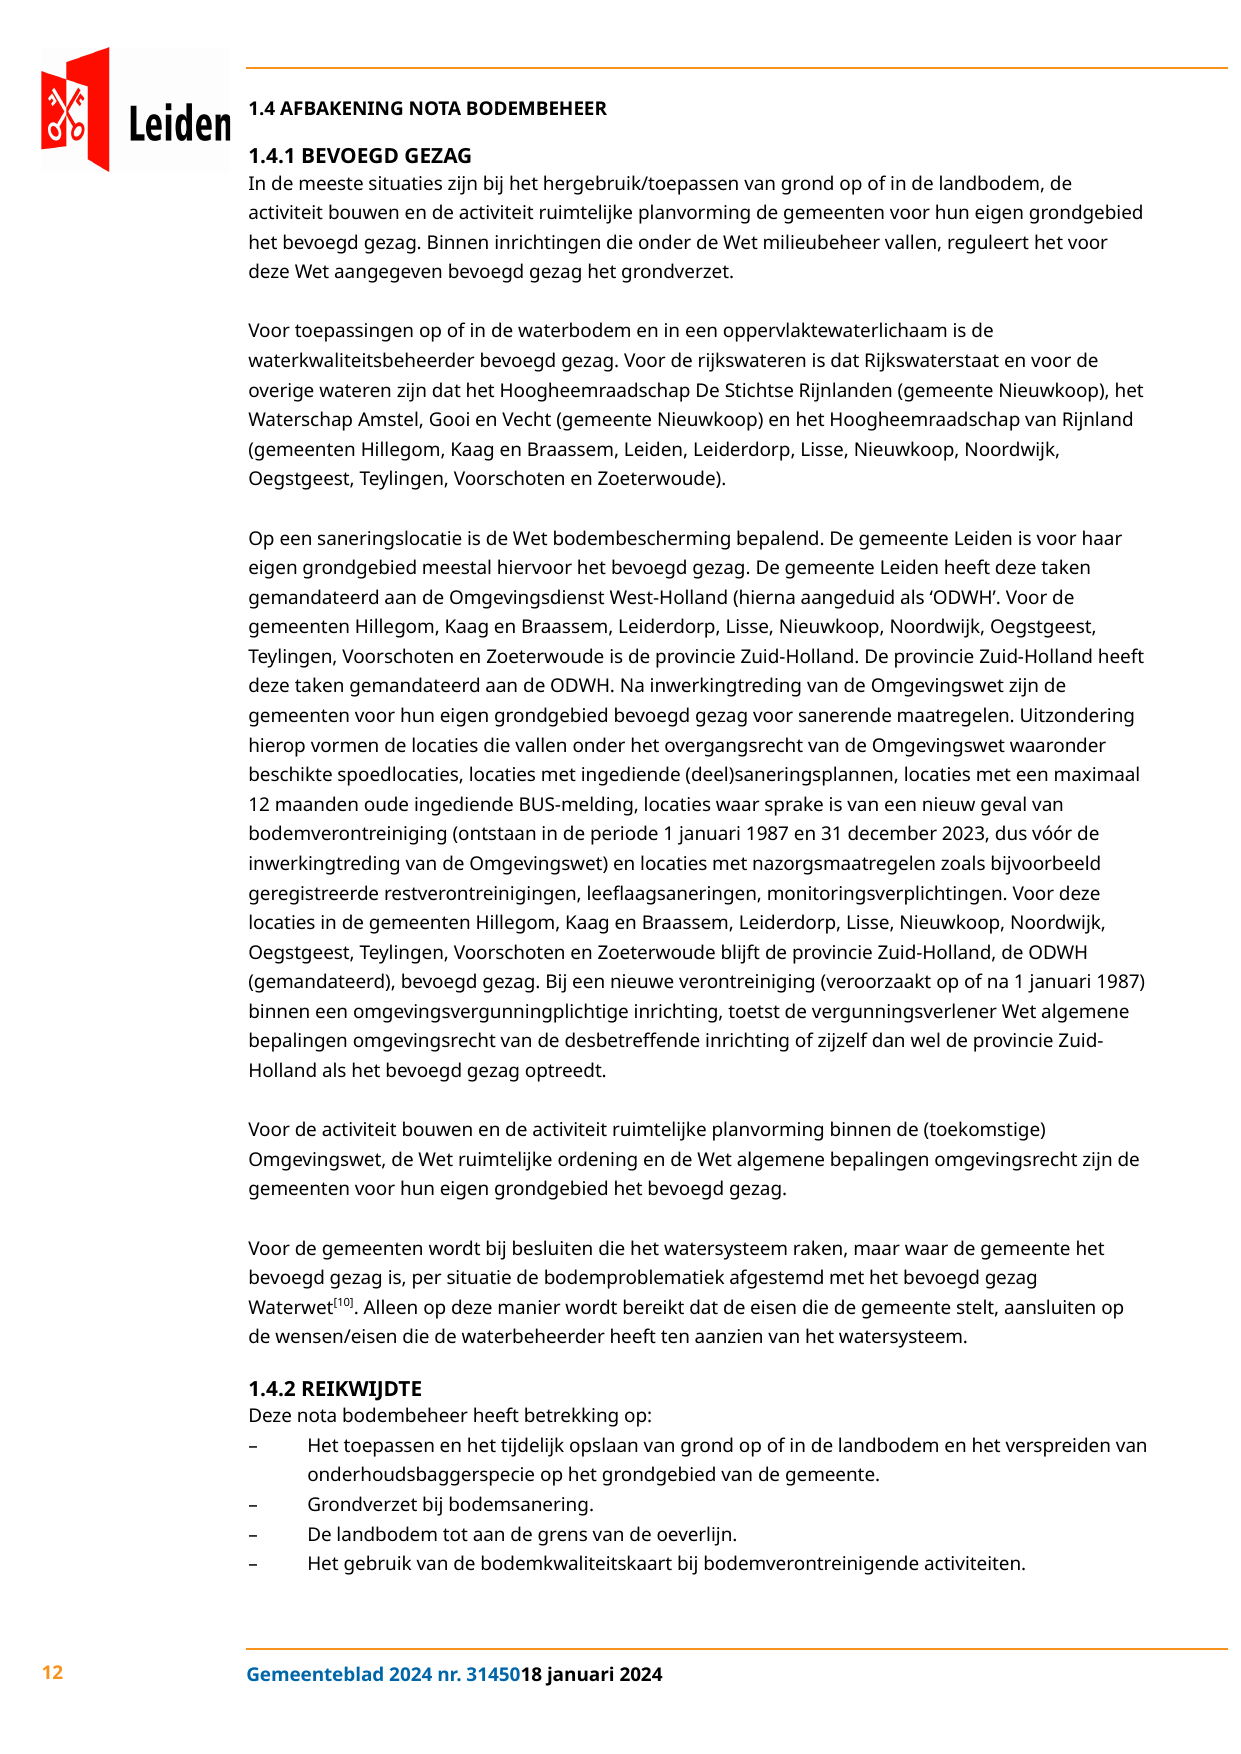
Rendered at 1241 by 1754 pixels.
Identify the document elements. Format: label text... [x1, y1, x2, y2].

picture [41, 47, 231, 172]
list Grondverzet bij bodemsanering. [248, 1491, 1152, 1517]
text Voor toepassingen op of in de waterbodem en in een oppervlaktewaterlichaam is de waterkwaliteitsbeheerder bevoegd gezag. Voor de rijkswateren is dat Rijkswaterstaat en voor de overige wateren zijn dat het Hoogheemraadschap De Stichtse Rijnlanden (gemeente Nieuwkoop), het Waterschap Amstel, Gooi en Vecht (gemeente Nieuwkoop) en het Hoogheemraadschap van Rijnland (gemeenten Hillegom, Kaag en Braassem, Leiden, Leiderdorp, Lisse, Nieuwkoop, Noordwijk, Oegstgeest, Teylingen, Voorschoten en Zoeterwoude). [248, 318, 1152, 491]
text Deze nota bodembeheer heeft betrekking op: [248, 1402, 1152, 1428]
text Op een saneringslocatie is de Wet bodembescherming bepalend. De gemeente Leiden is voor haar eigen grondgebied meestal hiervoor het bevoegd gezag. De gemeente Leiden heeft deze taken gemandateerd aan de Omgevingsdienst West-Holland (hierna aangeduid als ‘ODWH’. Voor de gemeenten Hillegom, Kaag en Braassem, Leiderdorp, Lisse, Nieuwkoop, Noordwijk, Oegstgeest, Teylingen, Voorschoten en Zoeterwoude is de provincie Zuid-Holland. De provincie Zuid-Holland heeft deze taken gemandateerd aan de ODWH. Na inwerkingtreding van de Omgevingswet zijn de gemeenten voor hun eigen grondgebied bevoegd gezag voor sanerende maatregelen. Uitzondering hierop vormen de locaties die vallen onder het overgangsrecht van de Omgevingswet waaronder beschikte spoedlocaties, locaties met ingediende (deel)saneringsplannen, locaties met een maximaal 12 maanden oude ingediende BUS-melding, locaties waar sprake is van een nieuw geval van bodemverontreiniging (ontstaan in de periode 1 januari 1987 en 31 december 2023, dus vóór de inwerkingtreding van de Omgevingswet) en locaties met nazorgsmaatregelen zoals bijvoorbeeld geregistreerde restverontreinigingen, leeflaagsaneringen, monitoringsverplichtingen. Voor deze locaties in de gemeenten Hillegom, Kaag en Braassem, Leiderdorp, Lisse, Nieuwkoop, Noordwijk, Oegstgeest, Teylingen, Voorschoten en Zoeterwoude blijft de provincie Zuid-Holland, de ODWH (gemandateerd), bevoegd gezag. Bij een nieuwe verontreiniging (veroorzaakt op of na 1 januari 1987) binnen een omgevingsvergunningplichtige inrichting, toetst de vergunningsverlener Wet algemene bepalingen omgevingsrecht van de desbetreffende inrichting of zijzelf dan wel de provincie Zuid-Holland als het bevoegd gezag optreedt. [248, 525, 1152, 1083]
text 1.4 AFBAKENING NOTA BODEMBEHEER [248, 95, 1152, 121]
text Voor de gemeenten wordt bij besluiten die het watersysteem raken, maar waar de gemeente het bevoegd gezag is, per situatie de bodemproblematiek afgestemd met het bevoegd gezag Waterwet[10]. Alleen op deze manier wordt bereikt dat de eisen die de gemeente stelt, aansluiten op de wensen/eisen die de waterbeheerder heeft ten aanzien van het watersysteem. [248, 1235, 1152, 1349]
text 1.4.1 BEVOEGD GEZAG [248, 141, 1152, 170]
text In de meeste situaties zijn bij het hergebruik/toepassen van grond op of in de landbodem, de activiteit bouwen en de activiteit ruimtelijke planvorming de gemeenten voor hun eigen grondgebied het bevoegd gezag. Binnen inrichtingen die onder de Wet milieubeheer vallen, reguleert het voor deze Wet aangegeven bevoegd gezag het grondverzet. [248, 170, 1152, 284]
text Voor de activiteit bouwen en de activiteit ruimtelijke planvorming binnen de (toekomstige) Omgevingswet, de Wet ruimtelijke ordening en de Wet algemene bepalingen omgevingsrecht zijn de gemeenten voor hun eigen grondgebied het bevoegd gezag. [248, 1116, 1152, 1201]
text 1.4.2 REIKWIJDTE [248, 1374, 1152, 1402]
list Het gebruik van de bodemkwaliteitskaart bij bodemverontreinigende activiteiten. [248, 1550, 1152, 1576]
list Het toepassen en het tijdelijk opslaan van grond op of in de landbodem en het verspreiden van onderhoudsbaggerspecie op het grondgebied van de gemeente. [248, 1432, 1152, 1487]
list De landbodem tot aan de grens van de oeverlijn. [248, 1521, 1152, 1546]
